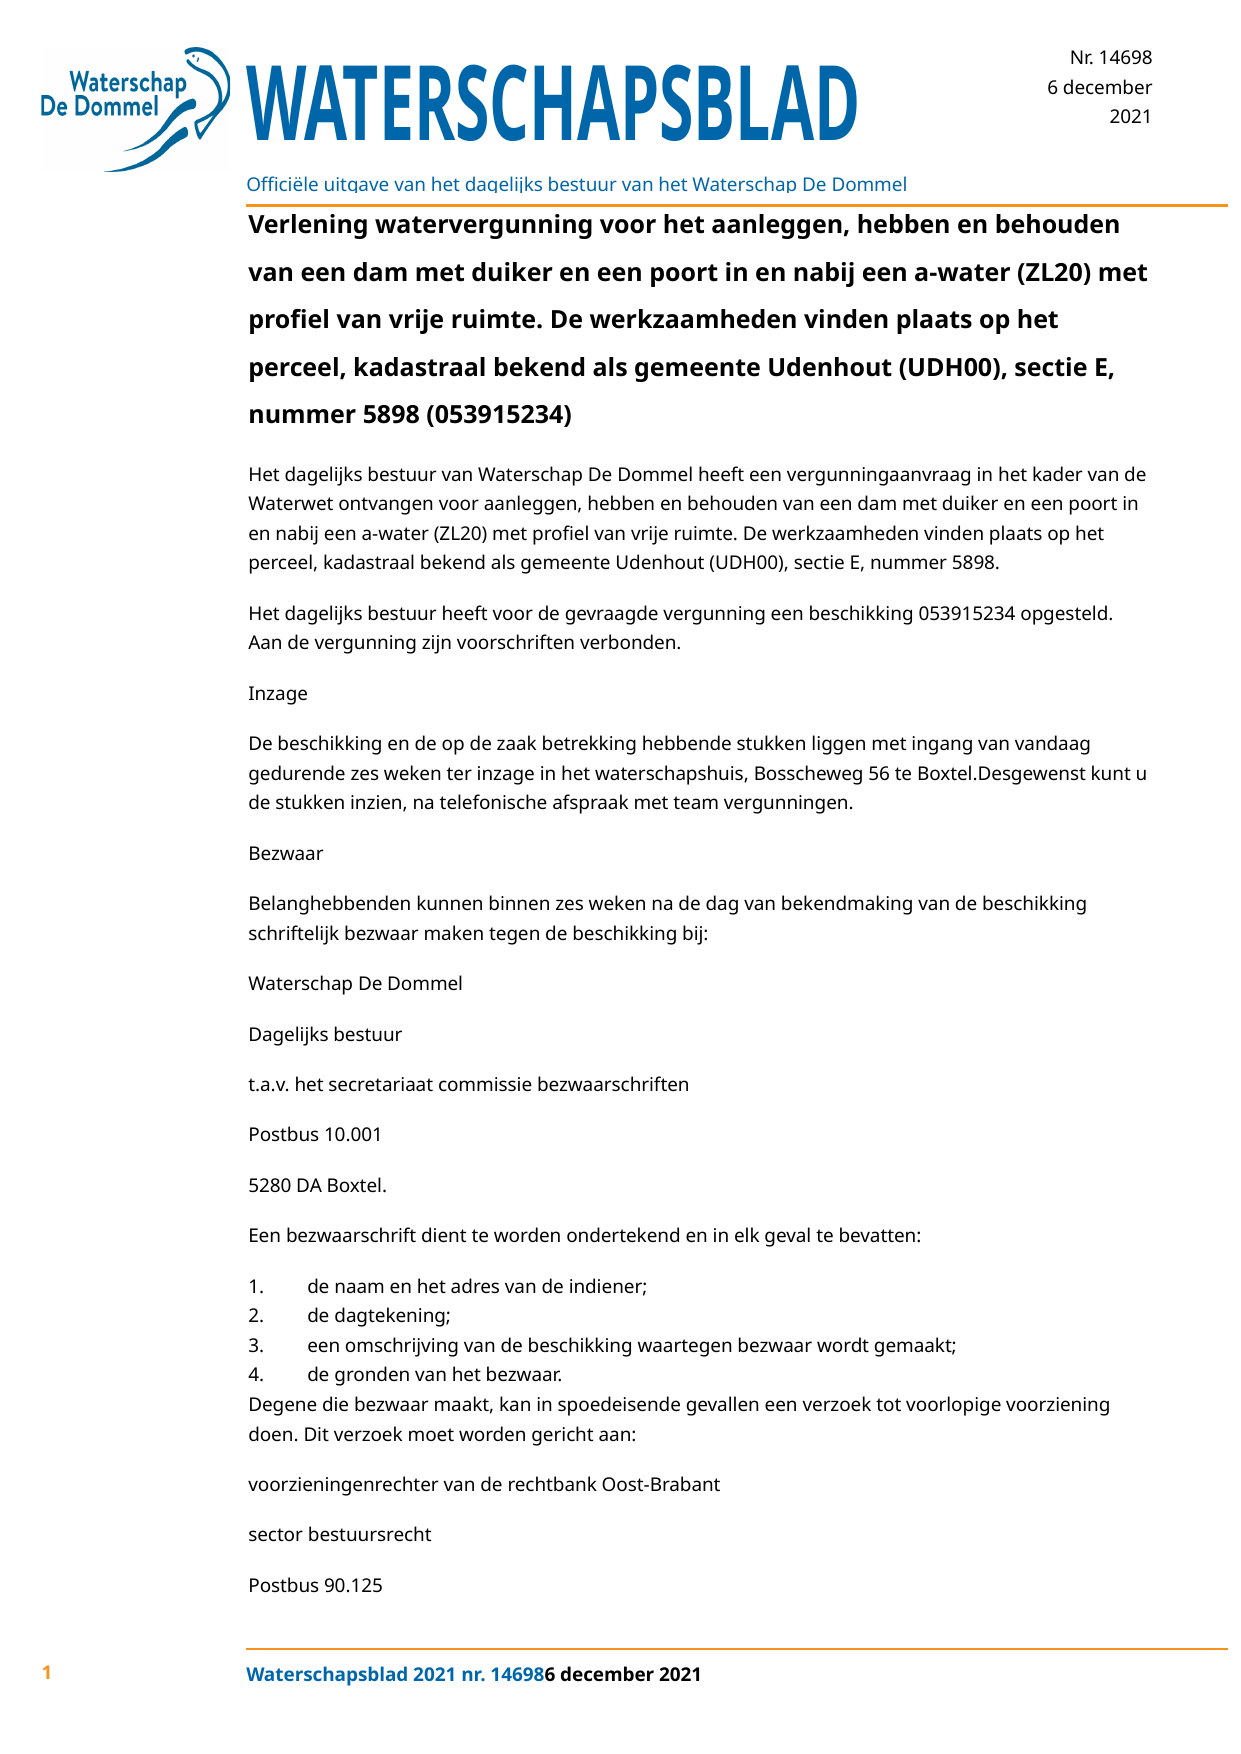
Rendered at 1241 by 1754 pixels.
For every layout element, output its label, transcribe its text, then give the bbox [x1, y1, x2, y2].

text Inzage [248, 680, 1152, 706]
text 5280 DA Boxtel. [248, 1172, 1152, 1198]
list de naam en het adres van de indiener; [248, 1273, 1152, 1298]
list de dagtekening; [248, 1302, 1152, 1328]
text sector bestuursrecht [248, 1522, 1152, 1547]
text Degene die bezwaar maakt, kan in spoedeisende gevallen een verzoek tot voorlopige voorziening doen. Dit verzoek moet worden gericht aan: [248, 1391, 1152, 1446]
text t.a.v. het secretariaat commissie bezwaarschriften [248, 1071, 1152, 1097]
text Verlening watervergunning voor het aanleggen, hebben en behouden van een dam met duiker en een poort in en nabij een a-water (ZL20) met profiel van vrije ruimte. De werkzaamheden vinden plaats op het perceel, kadastraal bekend als gemeente Udenhout (UDH00), sectie E, nummer 5898 (053915234) [248, 207, 1152, 431]
text Dagelijks bestuur [248, 1021, 1152, 1046]
picture [204, 47, 231, 76]
picture [45, 99, 51, 111]
picture [41, 47, 231, 172]
text Het dagelijks bestuur van Waterschap De Dommel heeft een vergunningaanvraag in het kader van de Waterwet ontvangen voor aanleggen, hebben en behouden van een dam met duiker en een poort in en nabij een a-water (ZL20) met profiel van vrije ruimte. De werkzaamheden vinden plaats op het perceel, kadastraal bekend als gemeente Udenhout (UDH00), sectie E, nummer 5898. [248, 461, 1152, 575]
text Bezwaar [248, 840, 1152, 866]
picture [198, 118, 210, 131]
text Waterschap De Dommel [248, 970, 1152, 996]
text Belanghebbenden kunnen binnen zes weken na de dag van bekendmaking van de beschikking schriftelijk bezwaar maken tegen de beschikking bij: [248, 890, 1152, 946]
list een omschrijving van de beschikking waartegen bezwaar wordt gemaakt; [248, 1332, 1152, 1358]
text voorzieningenrechter van de rechtbank Oost-Brabant [248, 1471, 1152, 1497]
text Een bezwaarschrift dient te worden ondertekend en in elk geval te bevatten: [248, 1222, 1152, 1248]
text De beschikking en de op de zaak betrekking hebbende stukken liggen met ingang van vandaag gedurende zes weken ter inzage in het waterschapshuis, Bosscheweg 56 te Boxtel.Desgewenst kunt u de stukken inzien, na telefonische afspraak met team vergunningen. [248, 730, 1152, 815]
list de gronden van het bezwaar. [248, 1362, 1152, 1387]
text Het dagelijks bestuur heeft voor de gevraagde vergunning een beschikking 053915234 opgesteld. Aan de vergunning zijn voorschriften verbonden. [248, 600, 1152, 655]
text Postbus 90.125 [248, 1572, 1152, 1598]
text Postbus 10.001 [248, 1122, 1152, 1147]
